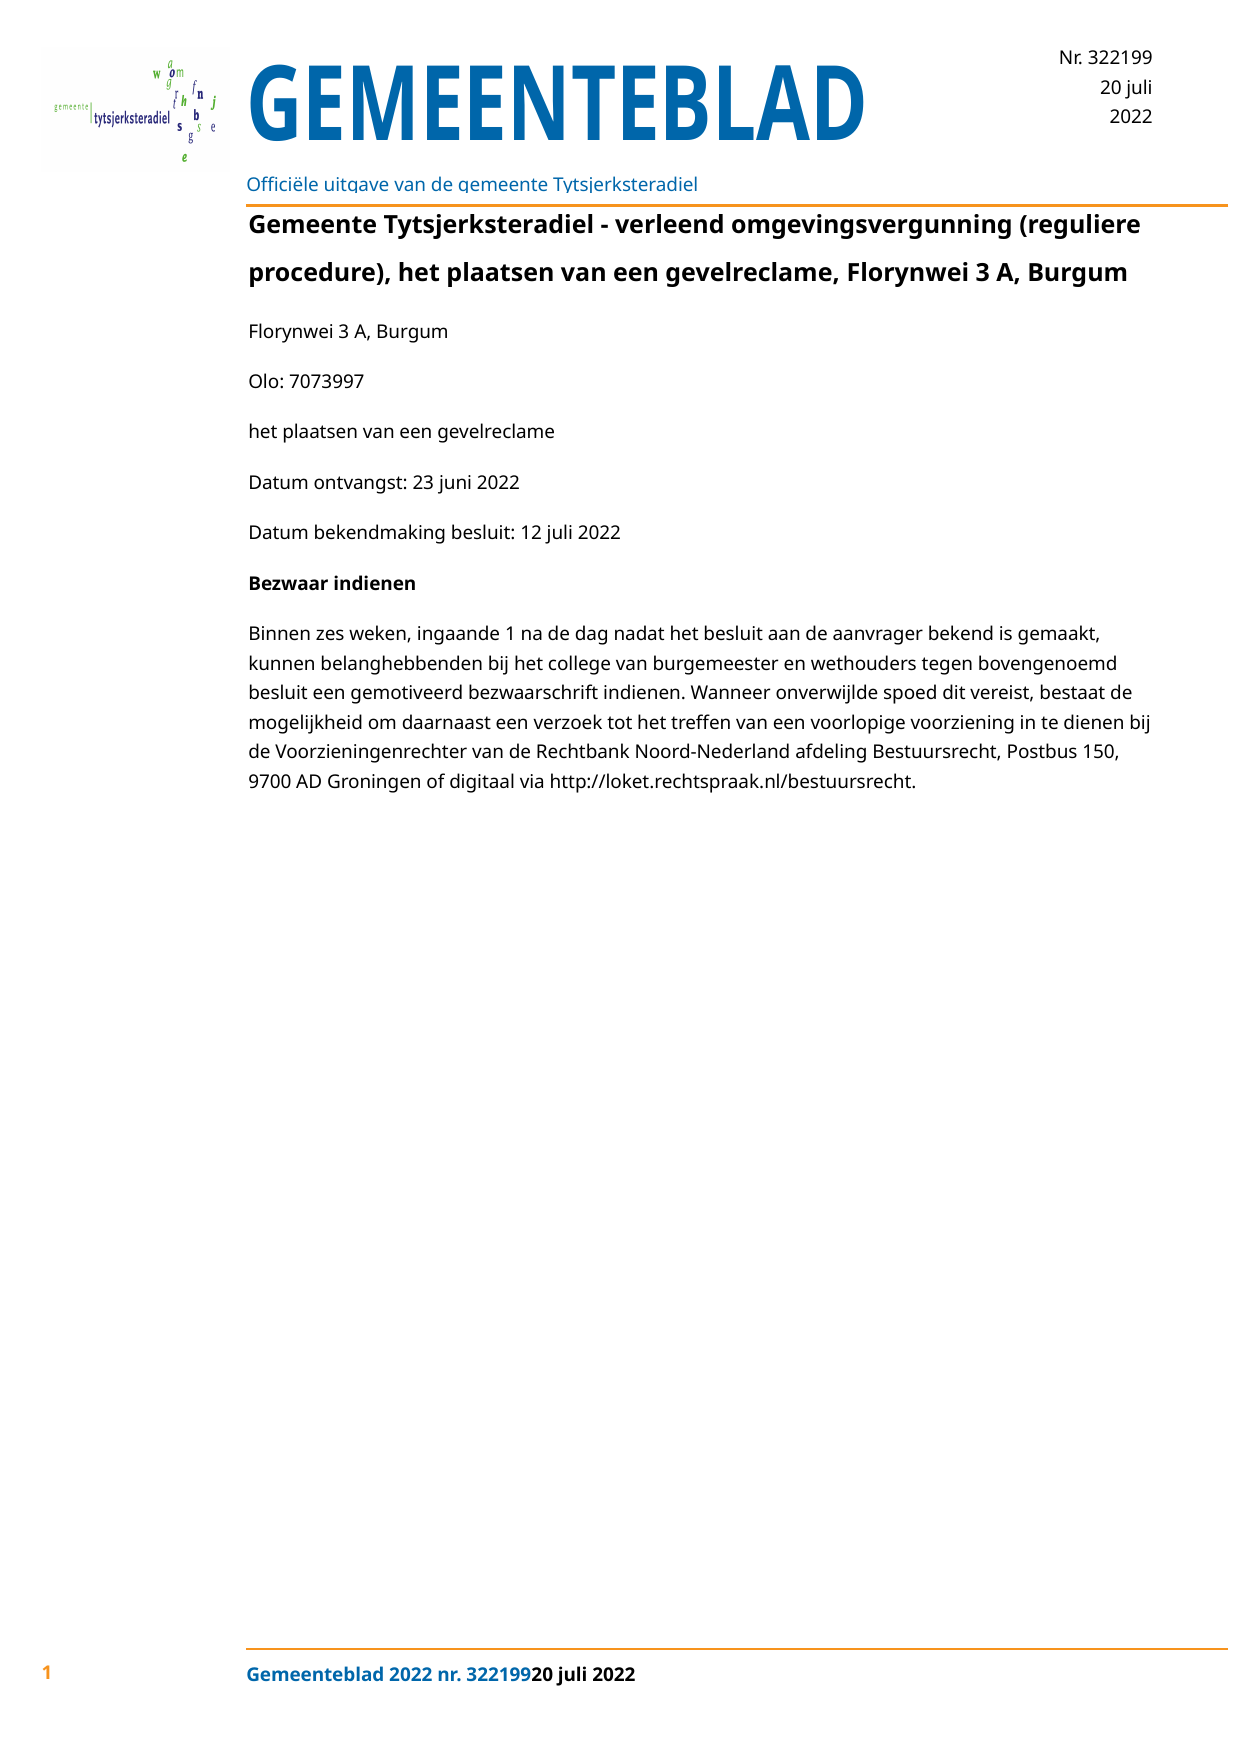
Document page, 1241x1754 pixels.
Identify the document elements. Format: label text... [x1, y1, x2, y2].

text Binnen zes weken, ingaande 1 na de dag nadat het besluit aan de aanvrager bekend is gemaakt, kunnen belanghebbenden bij het college van burgemeester en wethouders tegen bovengenoemd besluit een gemotiveerd bezwaarschrift indienen. Wanneer onverwijlde spoed dit vereist, bestaat de mogelijkheid om daarnaast een verzoek tot het treffen van een voorlopige voorziening in te dienen bij de Voorzieningenrechter van de Rechtbank Noord-Nederland afdeling Bestuursrecht, Postbus 150, 9700 AD Groningen of digitaal via http://loket.rechtspraak.nl/bestuursrecht. [248, 620, 1152, 794]
text Datum ontvangst: 23 juni 2022 [248, 469, 1152, 495]
text Olo: 7073997 [248, 368, 1152, 394]
text Florynwei 3 A, Burgum [248, 318, 1152, 344]
text Bezwaar indienen [248, 570, 1152, 596]
text Gemeente Tytsjerksteradiel - verleend omgevingsvergunning (reguliere procedure), het plaatsen van een gevelreclame, Florynwei 3 A, Burgum [248, 207, 1152, 288]
picture [41, 47, 231, 172]
text het plaatsen van een gevelreclame [248, 419, 1152, 444]
text Datum bekendmaking besluit: 12 juli 2022 [248, 519, 1152, 545]
